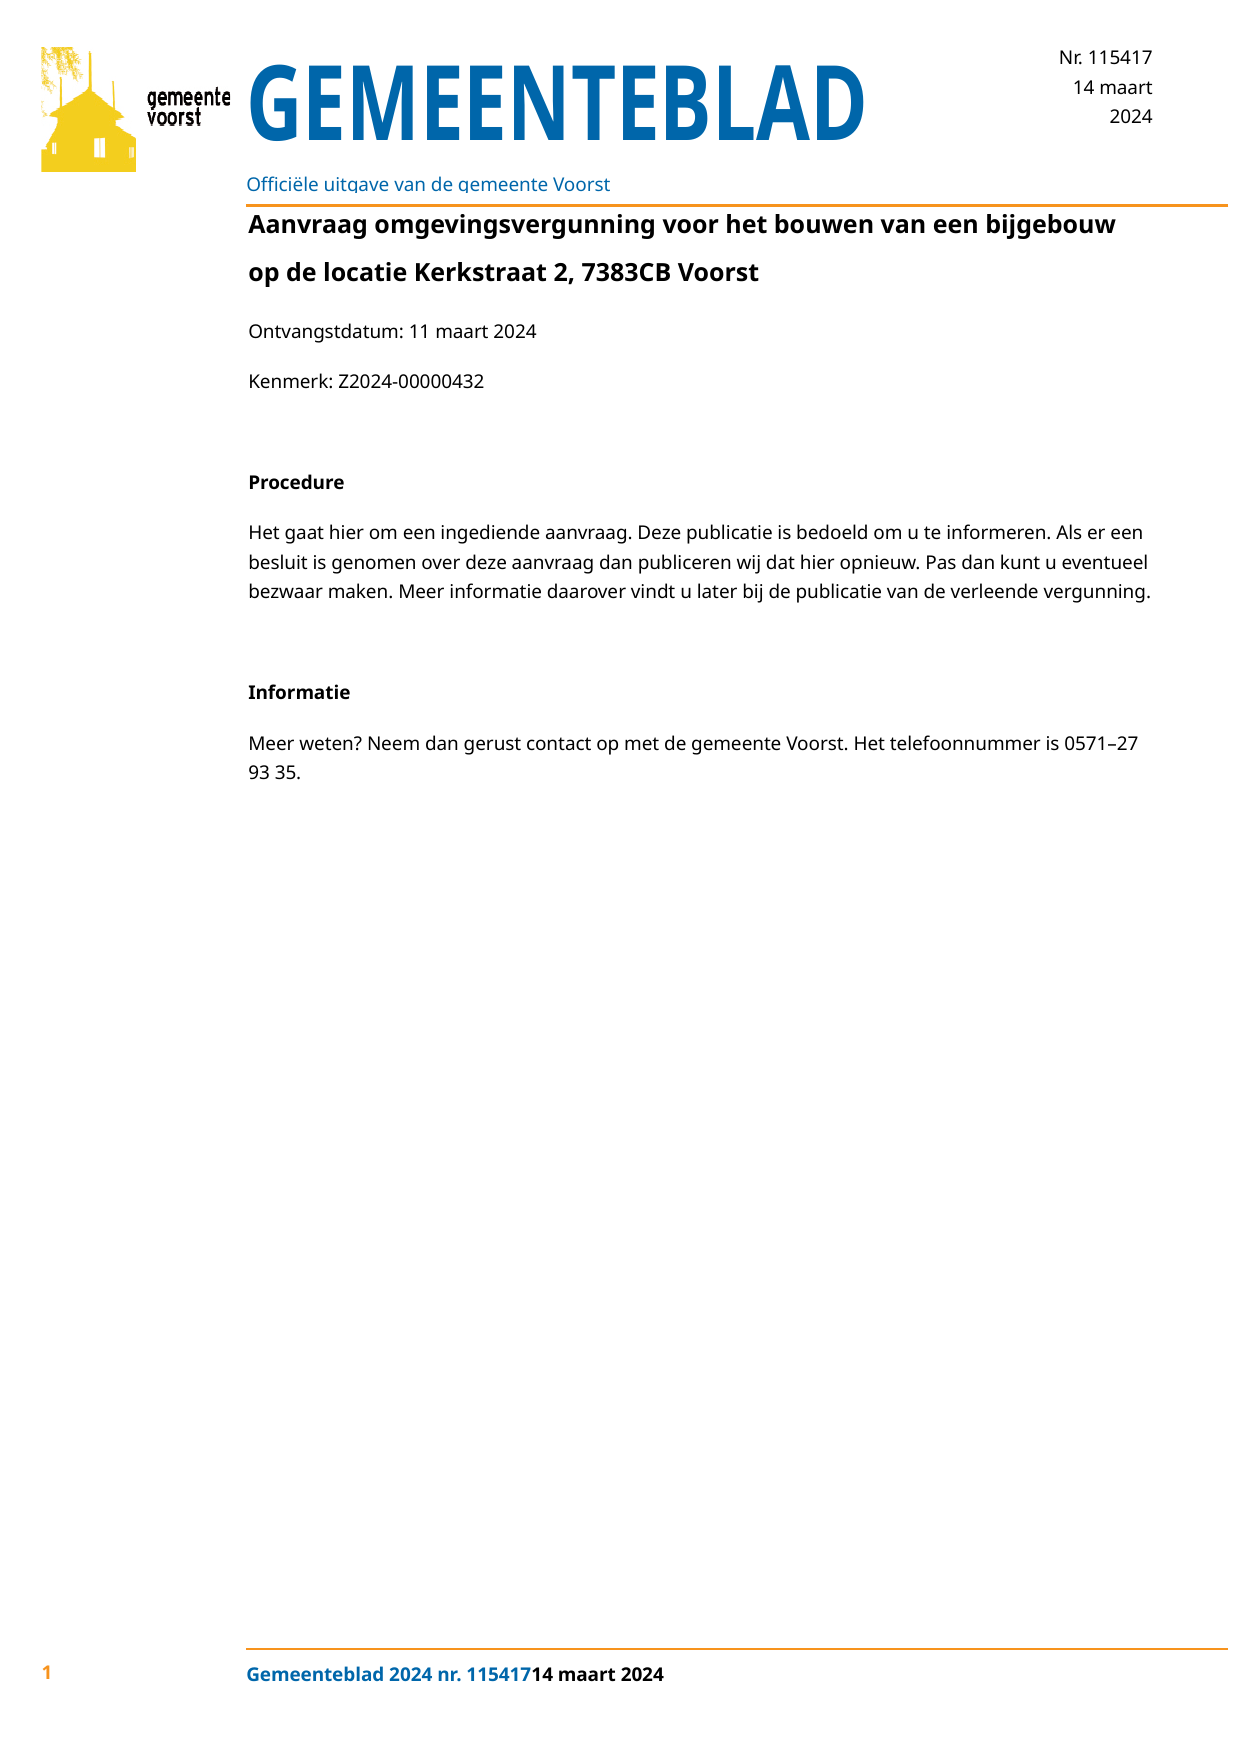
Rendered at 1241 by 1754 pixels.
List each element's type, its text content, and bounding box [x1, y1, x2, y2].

picture [41, 47, 231, 172]
text Ontvangstdatum: 11 maart 2024 [248, 318, 1152, 344]
text Informatie [248, 679, 1152, 705]
text Meer weten? Neem dan gerust contact op met de gemeente Voorst. Het telefoonnummer is 0571–27 93 35. [248, 730, 1152, 785]
text Aanvraag omgevingsvergunning voor het bouwen van een bijgebouw op de locatie Kerkstraat 2, 7383CB Voorst [248, 207, 1152, 288]
text Het gaat hier om een ingediende aanvraag. Deze publicatie is bedoeld om u te informeren. Als er een besluit is genomen over deze aanvraag dan publiceren wij dat hier opnieuw. Pas dan kunt u eventueel bezwaar maken. Meer informatie daarover vindt u later bij de publicatie van de verleende vergunning. [248, 519, 1152, 604]
text Procedure [248, 469, 1152, 495]
text Kenmerk: Z2024-00000432 [248, 368, 1152, 394]
